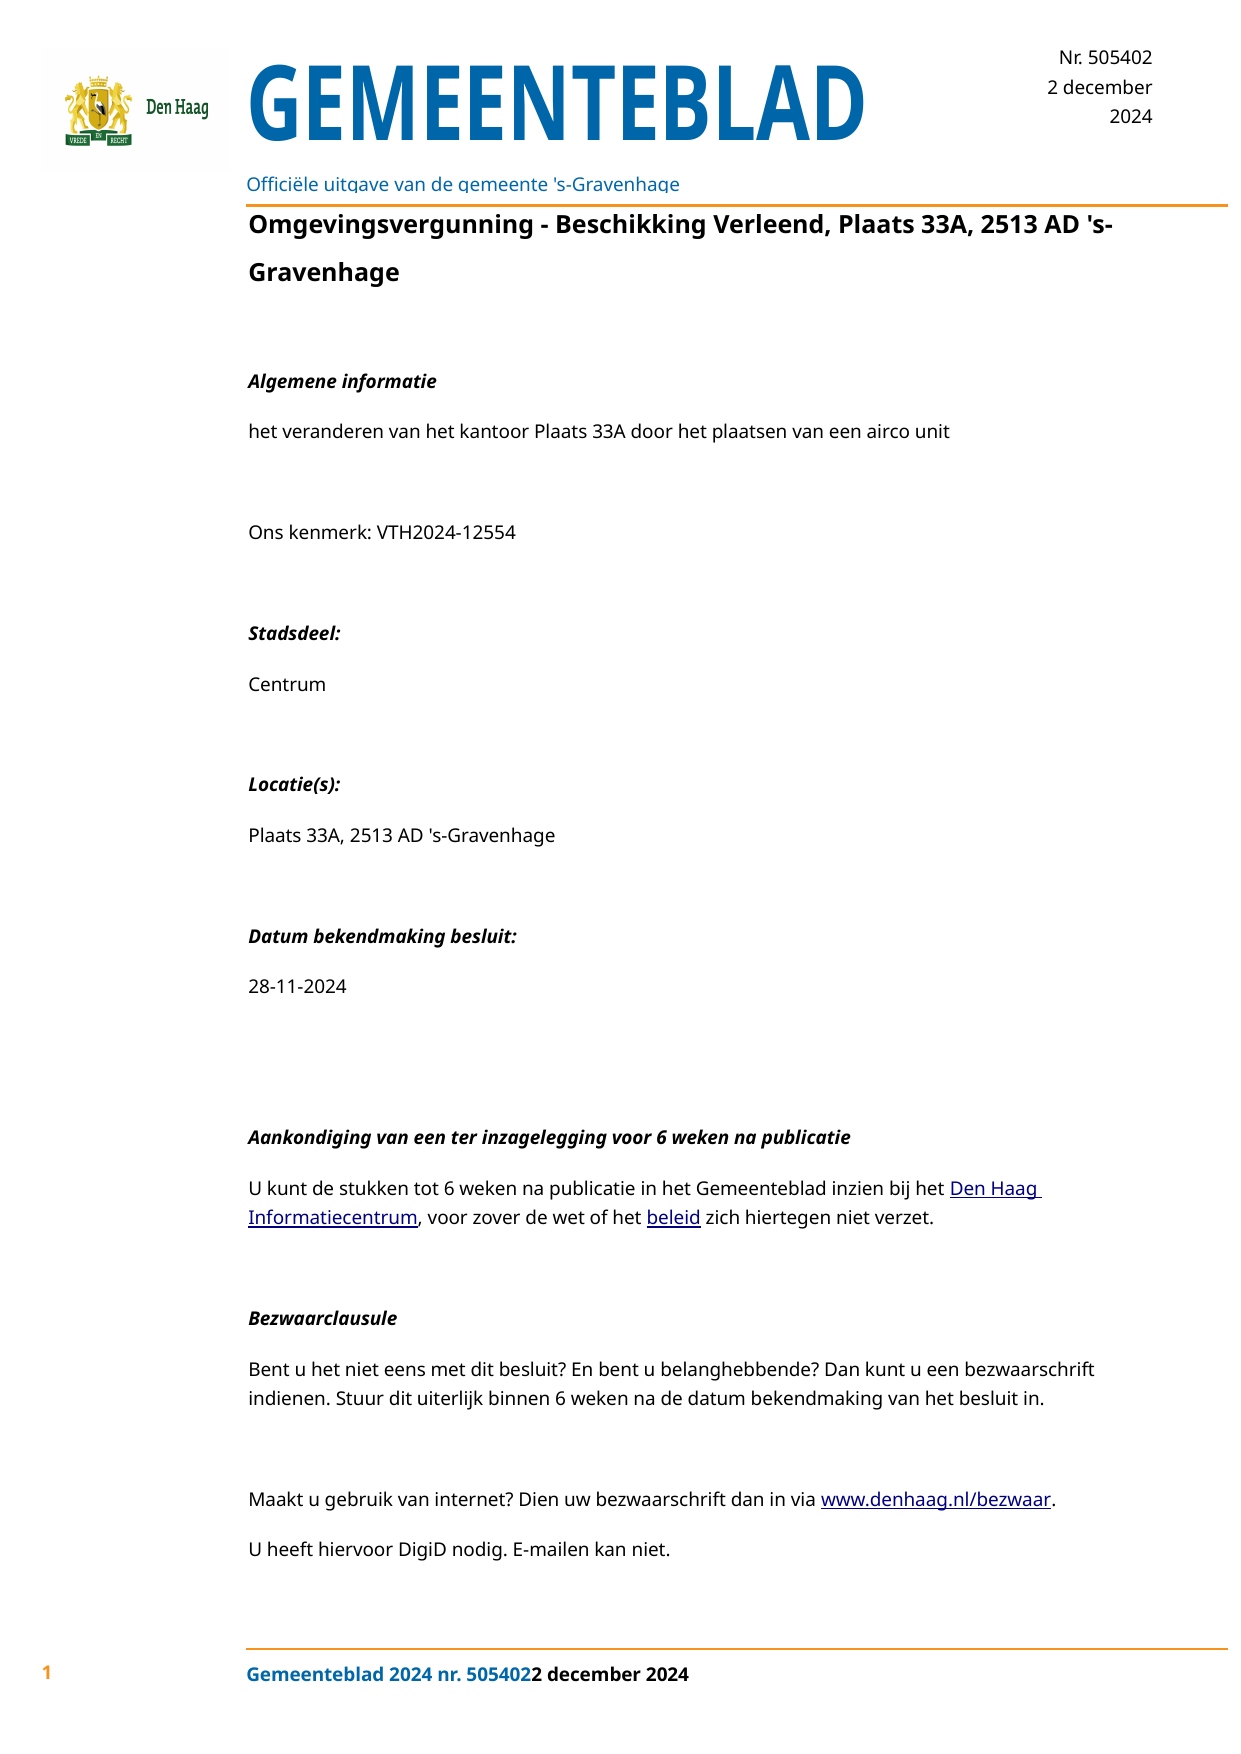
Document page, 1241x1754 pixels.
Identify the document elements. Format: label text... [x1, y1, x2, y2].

text Aankondiging van een ter inzagelegging voor 6 weken na publicatie [248, 1124, 1152, 1150]
text U heeft hiervoor DigiD nodig. E-mailen kan niet. [248, 1537, 1152, 1562]
text Maakt u gebruik van internet? Dien uw bezwaarschrift dan in via www.denhaag.nl/bezwaar. [248, 1486, 1152, 1512]
text Ons kenmerk: VTH2024-12554 [248, 519, 1152, 545]
text het veranderen van het kantoor Plaats 33A door het plaatsen van een airco unit [248, 419, 1152, 444]
text Stadsdeel: [248, 620, 1152, 646]
text Algemene informatie [248, 368, 1152, 394]
text Plaats 33A, 2513 AD 's-Gravenhage [248, 822, 1152, 848]
picture [41, 47, 231, 172]
text Datum bekendmaking besluit: [248, 923, 1152, 949]
text Centrum [248, 671, 1152, 697]
text Locatie(s): [248, 772, 1152, 797]
text Omgevingsvergunning - Beschikking Verleend, Plaats 33A, 2513 AD 's-Gravenhage [248, 207, 1152, 288]
text 28-11-2024 [248, 973, 1152, 999]
text Bezwaarclausule [248, 1305, 1152, 1331]
text U kunt de stukken tot 6 weken na publicatie in het Gemeenteblad inzien bij het Den Haag Informatiecentrum, voor zover de wet of het beleid zich hiertegen niet verzet. [248, 1175, 1152, 1230]
text Bent u het niet eens met dit besluit? En bent u belanghebbende? Dan kunt u een bezwaarschrift indienen. Stuur dit uiterlijk binnen 6 weken na de datum bekendmaking van het besluit in. [248, 1356, 1152, 1411]
